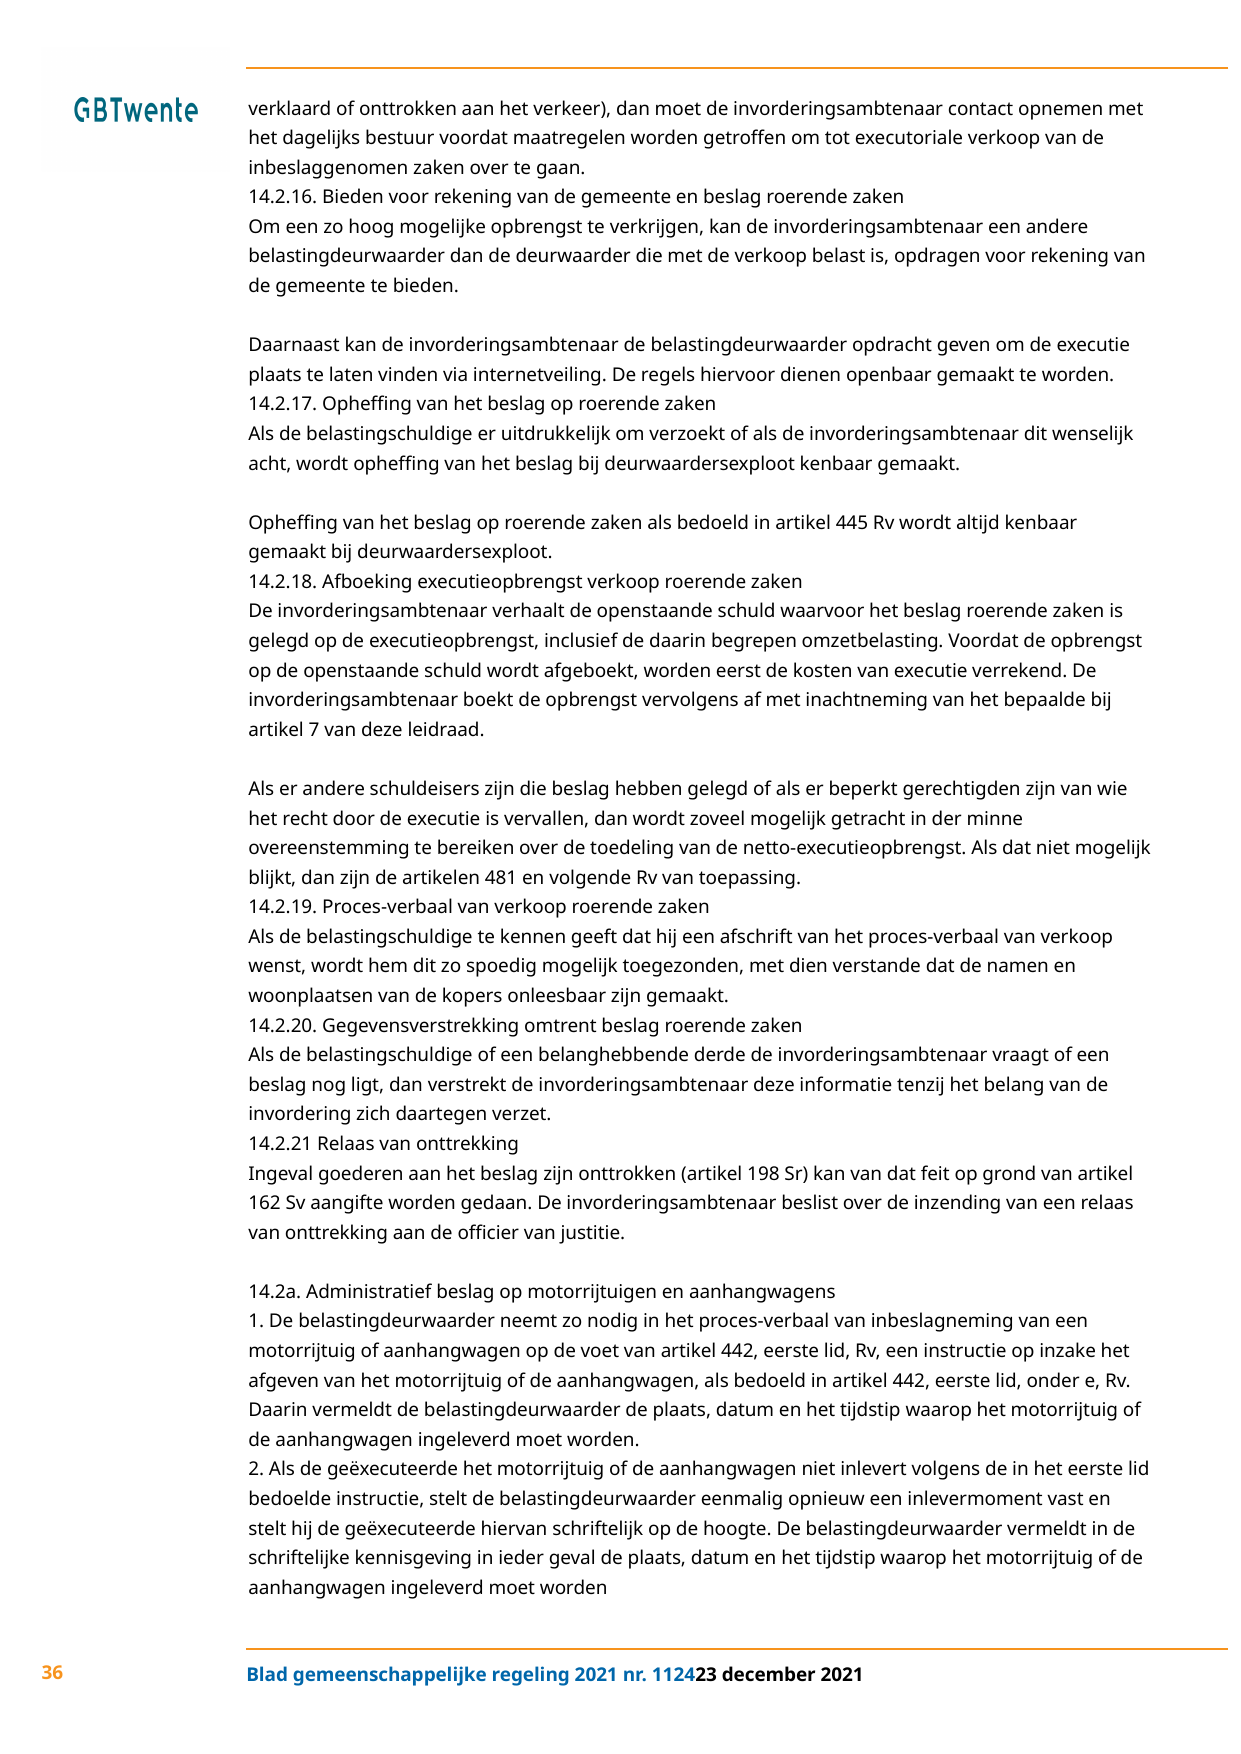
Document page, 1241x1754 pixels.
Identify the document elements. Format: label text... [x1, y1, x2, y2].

text 14.2.21 Relaas van onttrekking [248, 1130, 1152, 1156]
text Als de belastingschuldige er uitdrukkelijk om verzoekt of als de invorderingsambtenaar dit wenselijk acht, wordt opheffing van het beslag bij deurwaardersexploot kenbaar gemaakt. [248, 420, 1152, 476]
text 14.2a. Administratief beslag op motorrijtuigen en aanhangwagens [248, 1278, 1152, 1304]
text 2. Als de geëxecuteerde het motorrijtuig of de aanhangwagen niet inlevert volgens de in het eerste lid bedoelde instructie, stelt de belastingdeurwaarder eenmalig opnieuw een inlevermoment vast en stelt hij de geëxecuteerde hiervan schriftelijk op de hoogte. De belastingdeurwaarder vermeldt in de schriftelijke kennisgeving in ieder geval de plaats, datum en het tijdstip waarop het motorrijtuig of de aanhangwagen ingeleverd moet worden [248, 1456, 1152, 1600]
text Opheffing van het beslag op roerende zaken als bedoeld in artikel 445 Rv wordt altijd kenbaar gemaakt bij deurwaardersexploot. [248, 509, 1152, 564]
text 14.2.17. Opheffing van het beslag op roerende zaken [248, 391, 1152, 416]
text Om een zo hoog mogelijke opbrengst te verkrijgen, kan de invorderingsambtenaar een andere belastingdeurwaarder dan de deurwaarder die met de verkoop belast is, opdragen voor rekening van de gemeente te bieden. [248, 213, 1152, 298]
text Als de belastingschuldige of een belanghebbende derde de invorderingsambtenaar vraagt of een beslag nog ligt, dan verstrekt de invorderingsambtenaar deze informatie tenzij het belang van de invordering zich daartegen verzet. [248, 1041, 1152, 1126]
text Daarnaast kan de invorderingsambtenaar de belastingdeurwaarder opdracht geven om de executie plaats te laten vinden via internetveiling. De regels hiervoor dienen openbaar gemaakt te worden. [248, 331, 1152, 387]
text 14.2.16. Bieden voor rekening van de gemeente en beslag roerende zaken [248, 183, 1152, 209]
text verklaard of onttrokken aan het verkeer), dan moet de invorderingsambtenaar contact opnemen met het dagelijks bestuur voordat maatregelen worden getroffen om tot executoriale verkoop van de inbeslaggenomen zaken over te gaan. [248, 95, 1152, 180]
text 14.2.19. Proces-verbaal van verkoop roerende zaken [248, 893, 1152, 919]
text Als de belastingschuldige te kennen geeft dat hij een afschrift van het proces-verbaal van verkoop wenst, wordt hem dit zo spoedig mogelijk toegezonden, met dien verstande dat de namen en woonplaatsen van de kopers onleesbaar zijn gemaakt. [248, 923, 1152, 1008]
text 14.2.20. Gegevensverstrekking omtrent beslag roerende zaken [248, 1012, 1152, 1038]
picture [41, 47, 231, 172]
text 1. De belastingdeurwaarder neemt zo nodig in het proces-verbaal van inbeslagneming van een motorrijtuig of aanhangwagen op de voet van artikel 442, eerste lid, Rv, een instructie op inzake het afgeven van het motorrijtuig of de aanhangwagen, als bedoeld in artikel 442, eerste lid, onder e, Rv. Daarin vermeldt de belastingdeurwaarder de plaats, datum en het tijdstip waarop het motorrijtuig of de aanhangwagen ingeleverd moet worden. [248, 1308, 1152, 1452]
text 14.2.18. Afboeking executieopbrengst verkoop roerende zaken [248, 568, 1152, 594]
text Ingeval goederen aan het beslag zijn onttrokken (artikel 198 Sr) kan van dat feit op grond van artikel 162 Sv aangifte worden gedaan. De invorderingsambtenaar beslist over de inzending van een relaas van onttrekking aan de officier van justitie. [248, 1160, 1152, 1245]
text De invorderingsambtenaar verhaalt de openstaande schuld waarvoor het beslag roerende zaken is gelegd op de executieopbrengst, inclusief de daarin begrepen omzetbelasting. Voordat de opbrengst op de openstaande schuld wordt afgeboekt, worden eerst de kosten van executie verrekend. De invorderingsambtenaar boekt de opbrengst vervolgens af met inachtneming van het bepaalde bij artikel 7 van deze leidraad. [248, 598, 1152, 742]
text Als er andere schuldeisers zijn die beslag hebben gelegd of als er beperkt gerechtigden zijn van wie het recht door de executie is vervallen, dan wordt zoveel mogelijk getracht in der minne overeenstemming te bereiken over de toedeling van de netto-executieopbrengst. Als dat niet mogelijk blijkt, dan zijn de artikelen 481 en volgende Rv van toepassing. [248, 775, 1152, 890]
